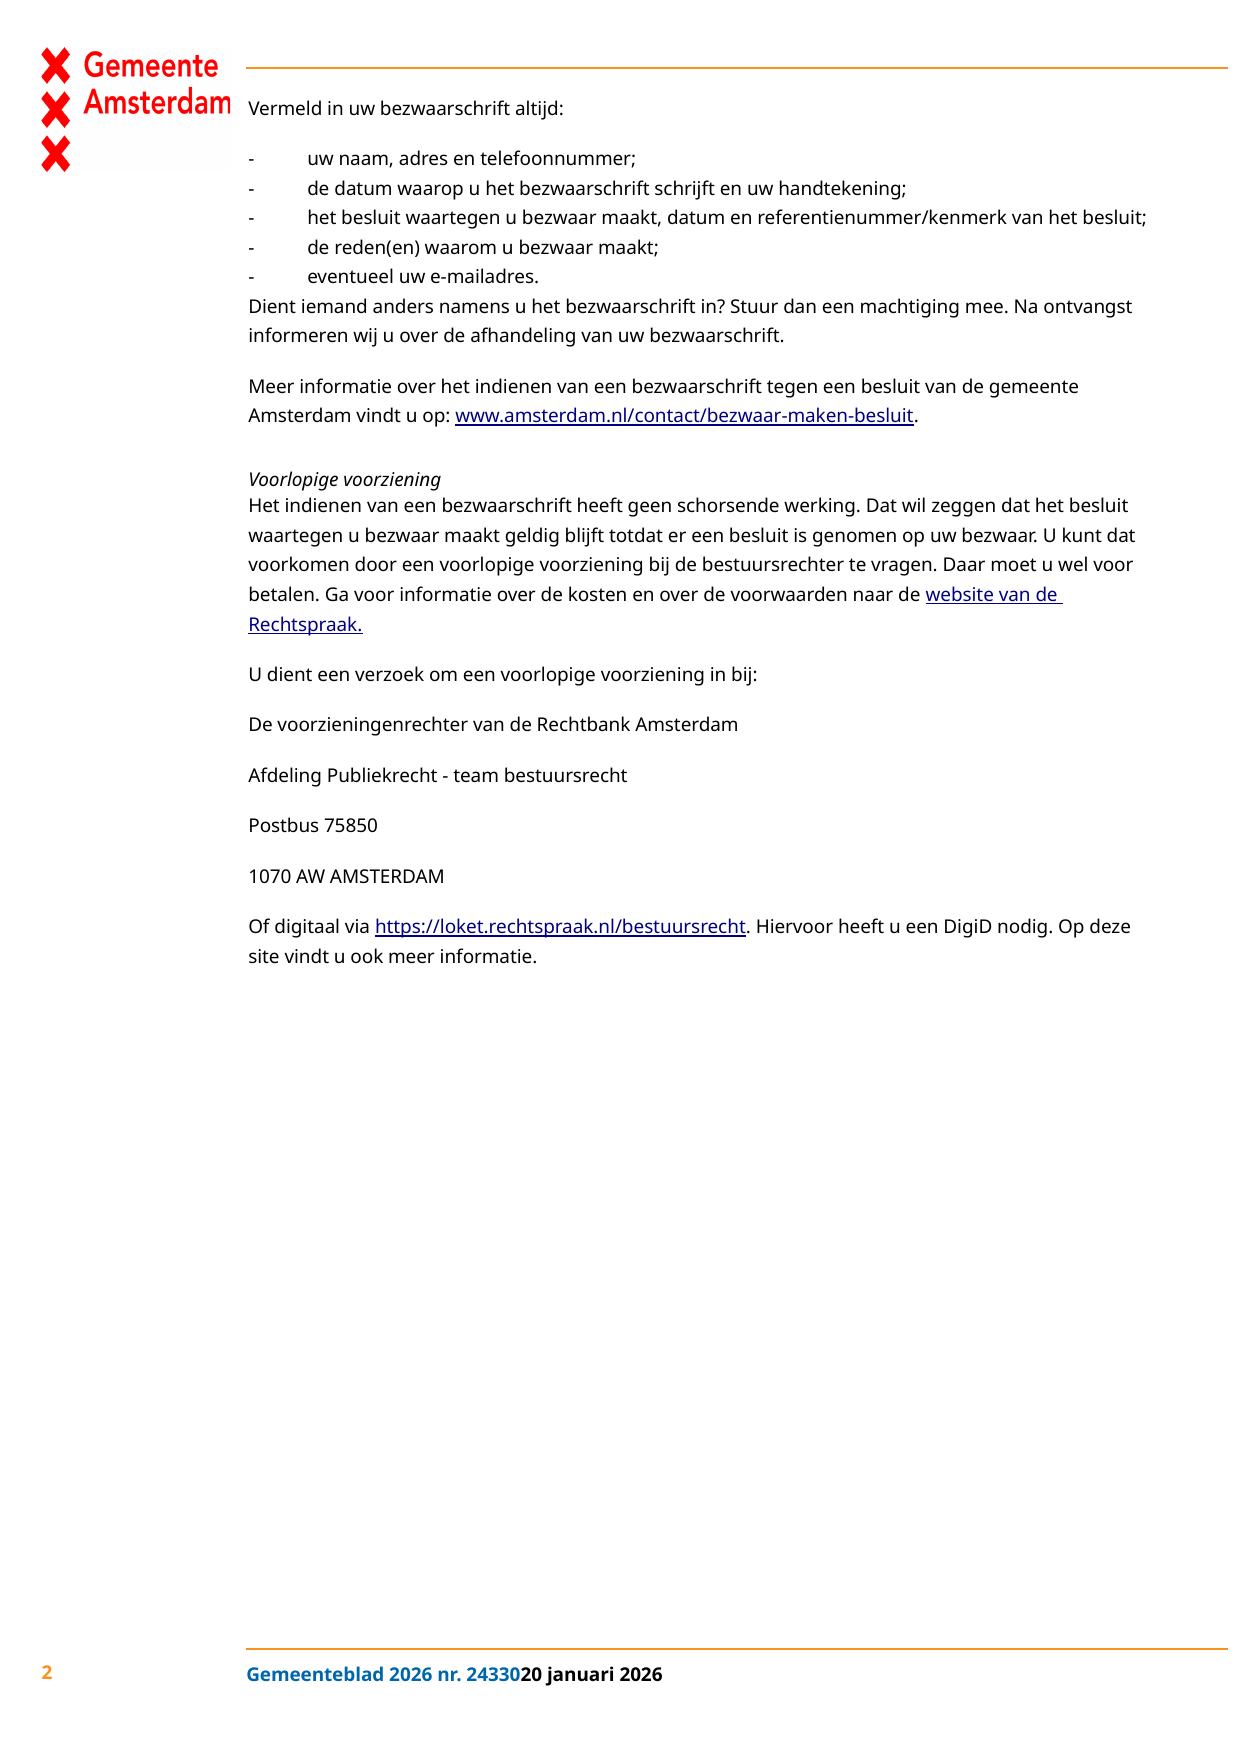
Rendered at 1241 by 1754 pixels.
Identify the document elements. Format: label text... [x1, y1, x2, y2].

text Voorlopige voorziening [248, 467, 1152, 492]
text Het indienen van een bezwaarschrift heeft geen schorsende werking. Dat wil zeggen dat het besluit waartegen u bezwaar maakt geldig blijft totdat er een besluit is genomen op uw bezwaar. U kunt dat voorkomen door een voorlopige voorziening bij de bestuursrechter te vragen. Daar moet u wel voor betalen. Ga voor informatie over de kosten en over de voorwaarden naar de website van de Rechtspraak. [248, 492, 1152, 636]
list het besluit waartegen u bezwaar maakt, datum en referentienummer/kenmerk van het besluit; [248, 204, 1152, 230]
text De voorzieningenrechter van de Rechtbank Amsterdam [248, 712, 1152, 737]
text Postbus 75850 [248, 812, 1152, 838]
text Dient iemand anders namens u het bezwaarschrift in? Stuur dan een machtiging mee. Na ontvangst informeren wij u over de afhandeling van uw bezwaarschrift. [248, 293, 1152, 348]
text Of digitaal via https://loket.rechtspraak.nl/bestuursrecht. Hiervoor heeft u een DigiD nodig. Op deze site vindt u ook meer informatie. [248, 913, 1152, 968]
text Afdeling Publiekrecht - team bestuursrecht [248, 762, 1152, 788]
list eventueel uw e-mailadres. [248, 263, 1152, 289]
text U dient een verzoek om een voorlopige voorziening in bij: [248, 661, 1152, 687]
list uw naam, adres en telefoonnummer; [248, 145, 1152, 171]
list de datum waarop u het bezwaarschrift schrijft en uw handtekening; [248, 175, 1152, 201]
text Meer informatie over het indienen van een bezwaarschrift tegen een besluit van de gemeente Amsterdam vindt u op: www.amsterdam.nl/contact/bezwaar-maken-besluit. [248, 373, 1152, 428]
text 1070 AW AMSTERDAM [248, 863, 1152, 888]
list de reden(en) waarom u bezwaar maakt; [248, 234, 1152, 260]
text Vermeld in uw bezwaarschrift altijd: [248, 95, 1152, 121]
picture [41, 47, 231, 172]
